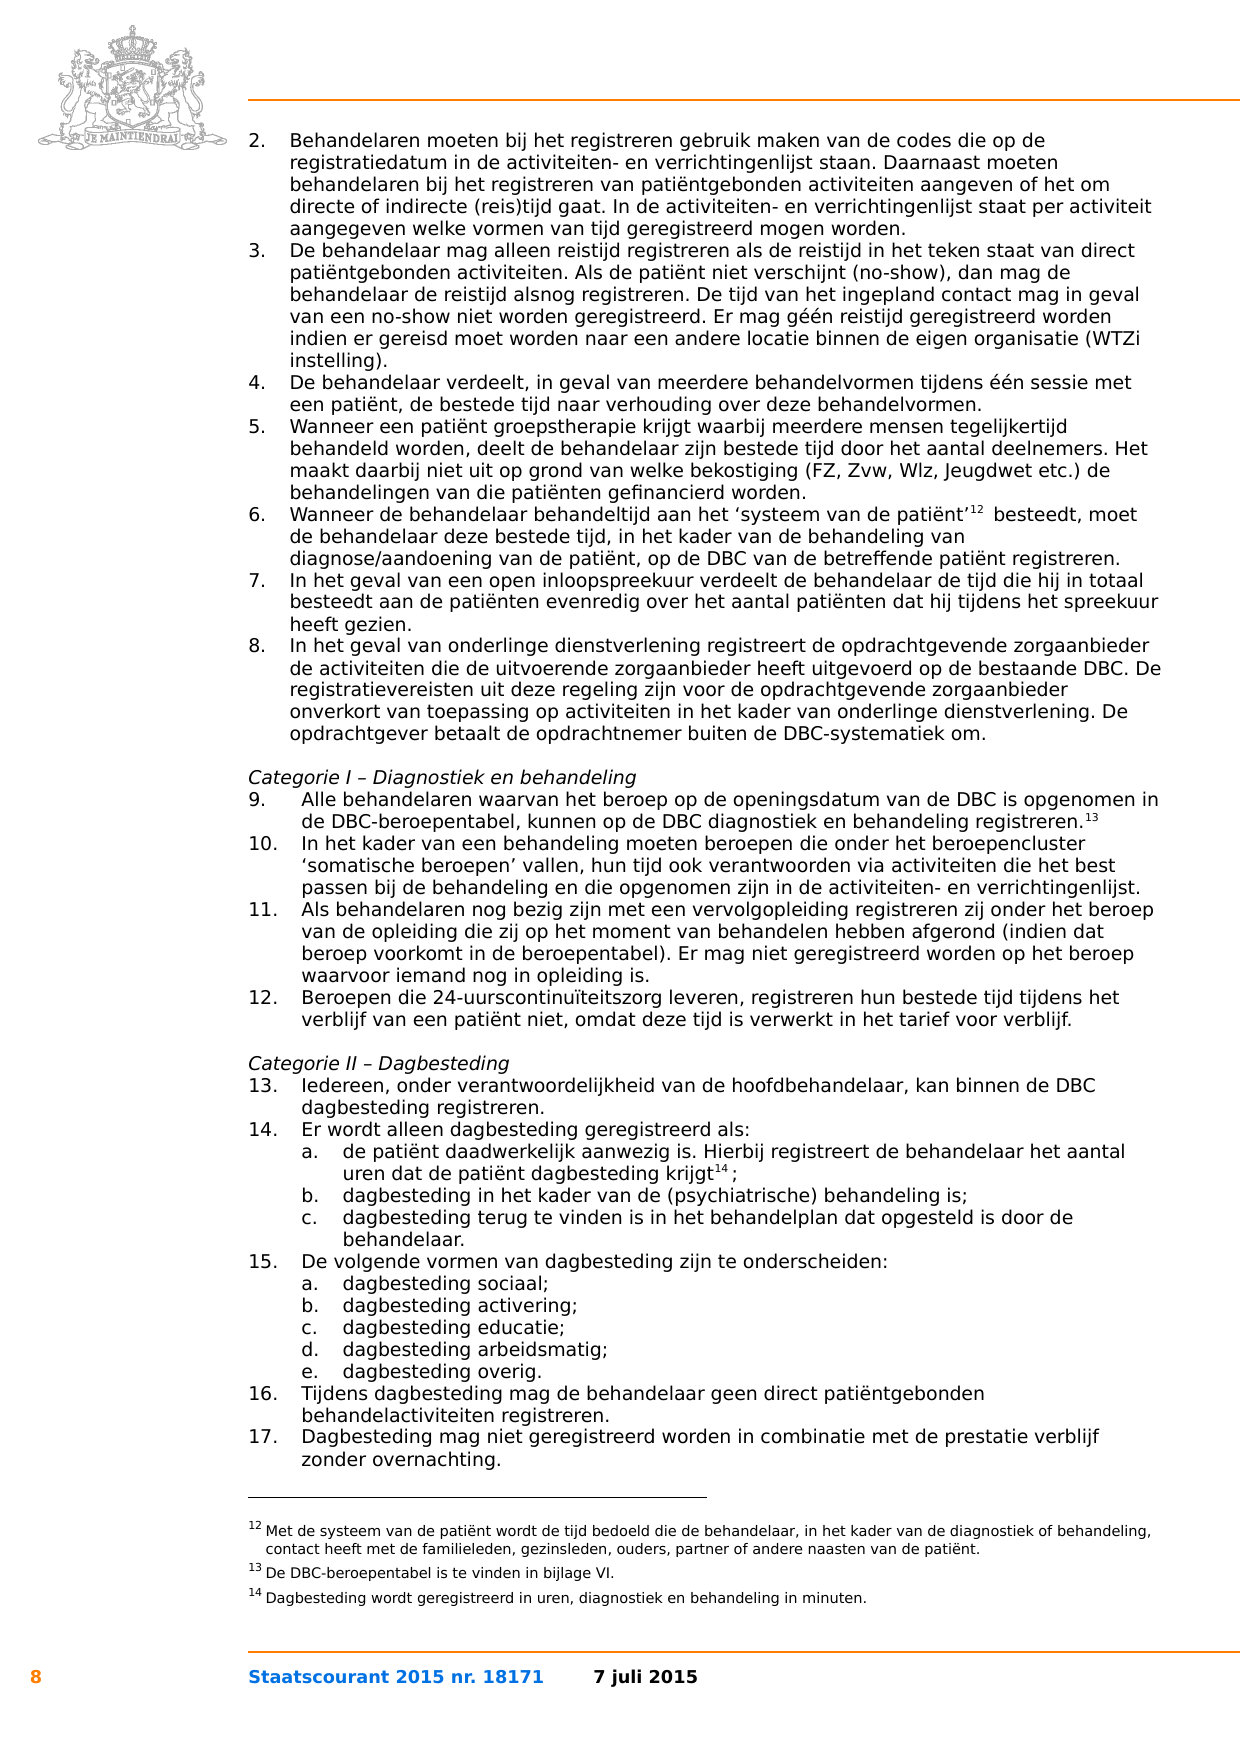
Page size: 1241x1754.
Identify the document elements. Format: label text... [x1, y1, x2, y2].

text 3. De behandelaar mag alleen reistijd registreren als de reistijd in het teken staat van direct patiëntgebonden activiteiten. Als de patiënt niet verschijnt (no-show), dan mag de behandelaar de reistijd alsnog registreren. De tijd van het ingepland contact mag in geval van een no-show niet worden geregistreerd. Er mag géén reistijd geregistreerd worden indien er gereisd moet worden naar een andere locatie binnen de eigen organisatie (WTZi instelling). [248, 240, 1163, 372]
text b. dagbesteding in het kader van de (psychiatrische) behandeling is; [301, 1185, 1163, 1207]
text Dagbesteding wordt geregistreerd in uren, diagnostiek en behandeling in minuten. [248, 1586, 1163, 1608]
text 14. Er wordt alleen dagbesteding geregistreerd als: [248, 1119, 1163, 1141]
text 2. Behandelaren moeten bij het registreren gebruik maken van de codes die op de registratiedatum in de activiteiten- en verrichtingenlijst staan. Daarnaast moeten behandelaren bij het registreren van patiëntgebonden activiteiten aangeven of het om directe of indirecte (reis)tijd gaat. In de activiteiten- en verrichtingenlijst staat per activiteit aangegeven welke vormen van tijd geregistreerd mogen worden. [248, 130, 1163, 240]
text 4. De behandelaar verdeelt, in geval van meerdere behandelvormen tijdens één sessie met een patiënt, de bestede tijd naar verhouding over deze behandelvormen. [248, 372, 1163, 416]
text 11. Als behandelaren nog bezig zijn met een vervolgopleiding registreren zij onder het beroep van de opleiding die zij op het moment van behandelen hebben afgerond (indien dat beroep voorkomt in de beroepentabel). Er mag niet geregistreerd worden op het beroep waarvoor iemand nog in opleiding is. [248, 899, 1163, 987]
text 5. Wanneer een patiënt groepstherapie krijgt waarbij meerdere mensen tegelijkertijd behandeld worden, deelt de behandelaar zijn bestede tijd door het aantal deelnemers. Het maakt daarbij niet uit op grond van welke bekostiging (FZ, Zvw, Wlz, Jeugdwet etc.) de behandelingen van die patiënten gefinancierd worden. [248, 416, 1163, 503]
text 12. Beroepen die 24-uurscontinuïteitszorg leveren, registreren hun bestede tijd tijdens het verblijf van een patiënt niet, omdat deze tijd is verwerkt in het tarief voor verblijf. [248, 987, 1163, 1031]
text 7. In het geval van een open inloopspreekuur verdeelt de behandelaar de tijd die hij in totaal besteedt aan de patiënten evenredig over het aantal patiënten dat hij tijdens het spreekuur heeft gezien. [248, 569, 1163, 635]
text c. dagbesteding educatie; [301, 1317, 1163, 1338]
text a. de patiënt daadwerkelijk aanwezig is. Hierbij registreert de behandelaar het aantal uren dat de patiënt dagbesteding krijgt; [301, 1141, 1163, 1185]
text b. dagbesteding activering; [301, 1294, 1163, 1317]
text e. dagbesteding overig. [301, 1361, 1163, 1382]
text 15. De volgende vormen van dagbesteding zijn te onderscheiden: [248, 1251, 1163, 1273]
text 13. Iedereen, onder verantwoordelijkheid van de hoofdbehandelaar, kan binnen de DBC dagbesteding registreren. [248, 1075, 1163, 1119]
text 16. Tijdens dagbesteding mag de behandelaar geen direct patiëntgebonden behandelactiviteiten registreren. [248, 1382, 1163, 1426]
text Met de systeem van de patiënt wordt de tijd bedoeld die de behandelaar, in het kader van de diagnostiek of behandeling, contact heeft met de familieleden, gezinsleden, ouders, partner of andere naasten van de patiënt. [248, 1519, 1163, 1558]
text 9. Alle behandelaren waarvan het beroep op de openingsdatum van de DBC is opgenomen in de DBC-beroepentabel, kunnen op de DBC diagnostiek en behandeling registreren. [248, 789, 1163, 833]
text De DBC-beroepentabel is te vinden in bijlage VI. [248, 1561, 1163, 1583]
subtitle Categorie I – Diagnostiek en behandeling [248, 767, 1163, 789]
text c. dagbesteding terug te vinden is in het behandelplan dat opgesteld is door de behandelaar. [301, 1207, 1163, 1251]
text a. dagbesteding sociaal; [301, 1273, 1163, 1294]
text 6. Wanneer de behandelaar behandeltijd aan het ‘systeem van de patiënt’ besteedt, moet de behandelaar deze bestede tijd, in het kader van de behandeling van diagnose/aandoening van de patiënt, op de DBC van de betreffende patiënt registreren. [248, 503, 1163, 569]
text 8. In het geval van onderlinge dienstverlening registreert de opdrachtgevende zorgaanbieder de activiteiten die de uitvoerende zorgaanbieder heeft uitgevoerd op de bestaande DBC. De registratievereisten uit deze regeling zijn voor de opdrachtgevende zorgaanbieder onverkort van toepassing op activiteiten in het kader van onderlinge dienstverlening. De opdrachtgever betaalt de opdrachtnemer buiten de DBC-systematiek om. [248, 635, 1163, 745]
text 10. In het kader van een behandeling moeten beroepen die onder het beroepencluster ‘somatische beroepen’ vallen, hun tijd ook verantwoorden via activiteiten die het best passen bij de behandeling en die opgenomen zijn in de activiteiten- en verrichtingenlijst. [248, 833, 1163, 899]
subtitle Categorie II – Dagbesteding [248, 1053, 1163, 1075]
picture [38, 25, 227, 150]
text d. dagbesteding arbeidsmatig; [301, 1338, 1163, 1361]
text 17. Dagbesteding mag niet geregistreerd worden in combinatie met de prestatie verblijf zonder overnachting. [248, 1426, 1163, 1470]
